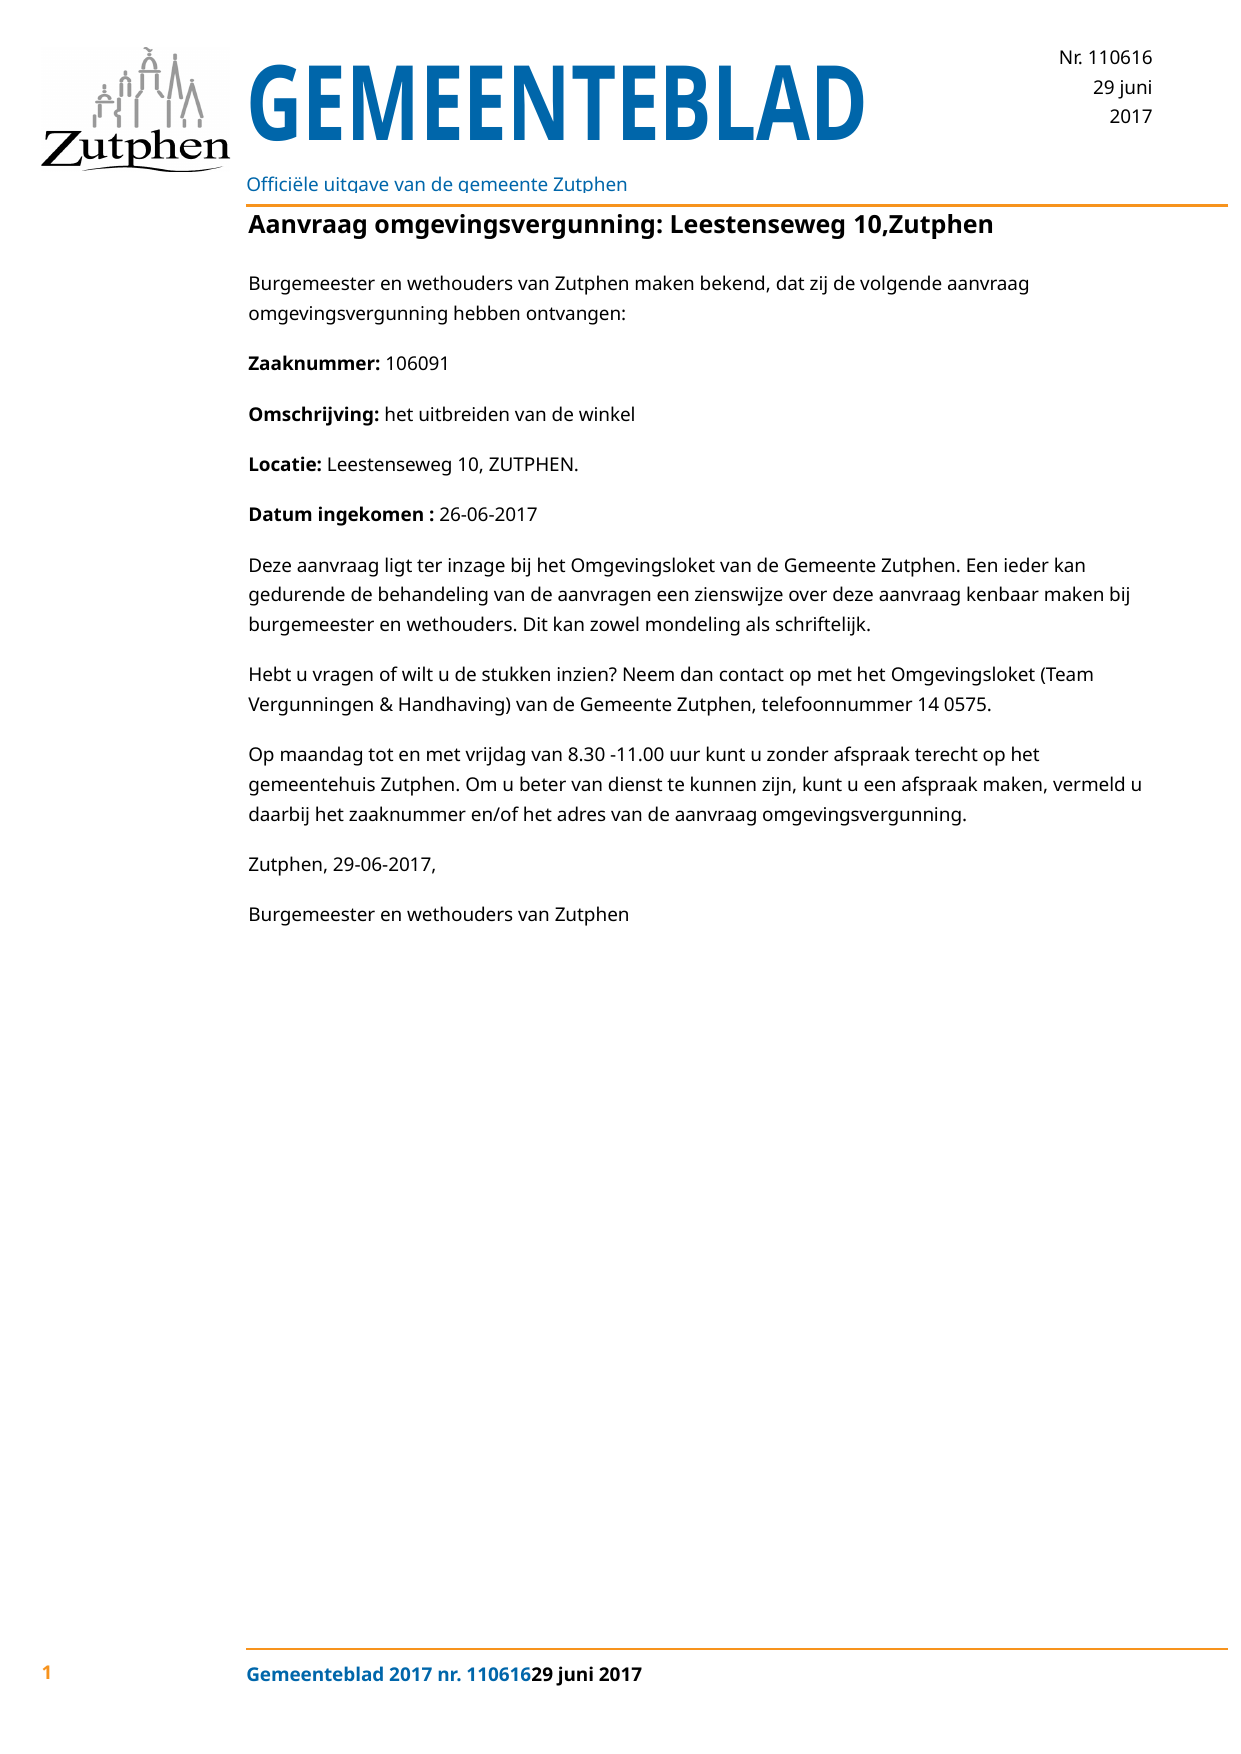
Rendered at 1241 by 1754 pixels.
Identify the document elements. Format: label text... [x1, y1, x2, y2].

text Omschrijving: het uitbreiden van de winkel [248, 401, 1152, 426]
text Datum ingekomen : 26-06-2017 [248, 502, 1152, 527]
text Burgemeester en wethouders van Zutphen maken bekend, dat zij de volgende aanvraag omgevingsvergunning hebben ontvangen: [248, 270, 1152, 326]
picture [41, 47, 231, 172]
text Locatie: Leestenseweg 10, ZUTPHEN. [248, 451, 1152, 477]
text Burgemeester en wethouders van Zutphen [248, 902, 1152, 927]
text Deze aanvraag ligt ter inzage bij het Omgevingsloket van de Gemeente Zutphen. Een ieder kan gedurende de behandeling van de aanvragen een zienswijze over deze aanvraag kenbaar maken bij burgemeester en wethouders. Dit kan zowel mondeling als schriftelijk. [248, 552, 1152, 637]
text Hebt u vragen of wilt u de stukken inzien? Neem dan contact op met het Omgevingsloket (Team Vergunningen & Handhaving) van de Gemeente Zutphen, telefoonnummer 14 0575. [248, 662, 1152, 717]
text Op maandag tot en met vrijdag van 8.30 -11.00 uur kunt u zonder afspraak terecht op het gemeentehuis Zutphen. Om u beter van dienst te kunnen zijn, kunt u een afspraak maken, vermeld u daarbij het zaaknummer en/of het adres van de aanvraag omgevingsvergunning. [248, 742, 1152, 826]
text Aanvraag omgevingsvergunning: Leestenseweg 10,Zutphen [248, 207, 1152, 241]
text Zaaknummer: 106091 [248, 350, 1152, 376]
text Zutphen, 29-06-2017, [248, 851, 1152, 877]
